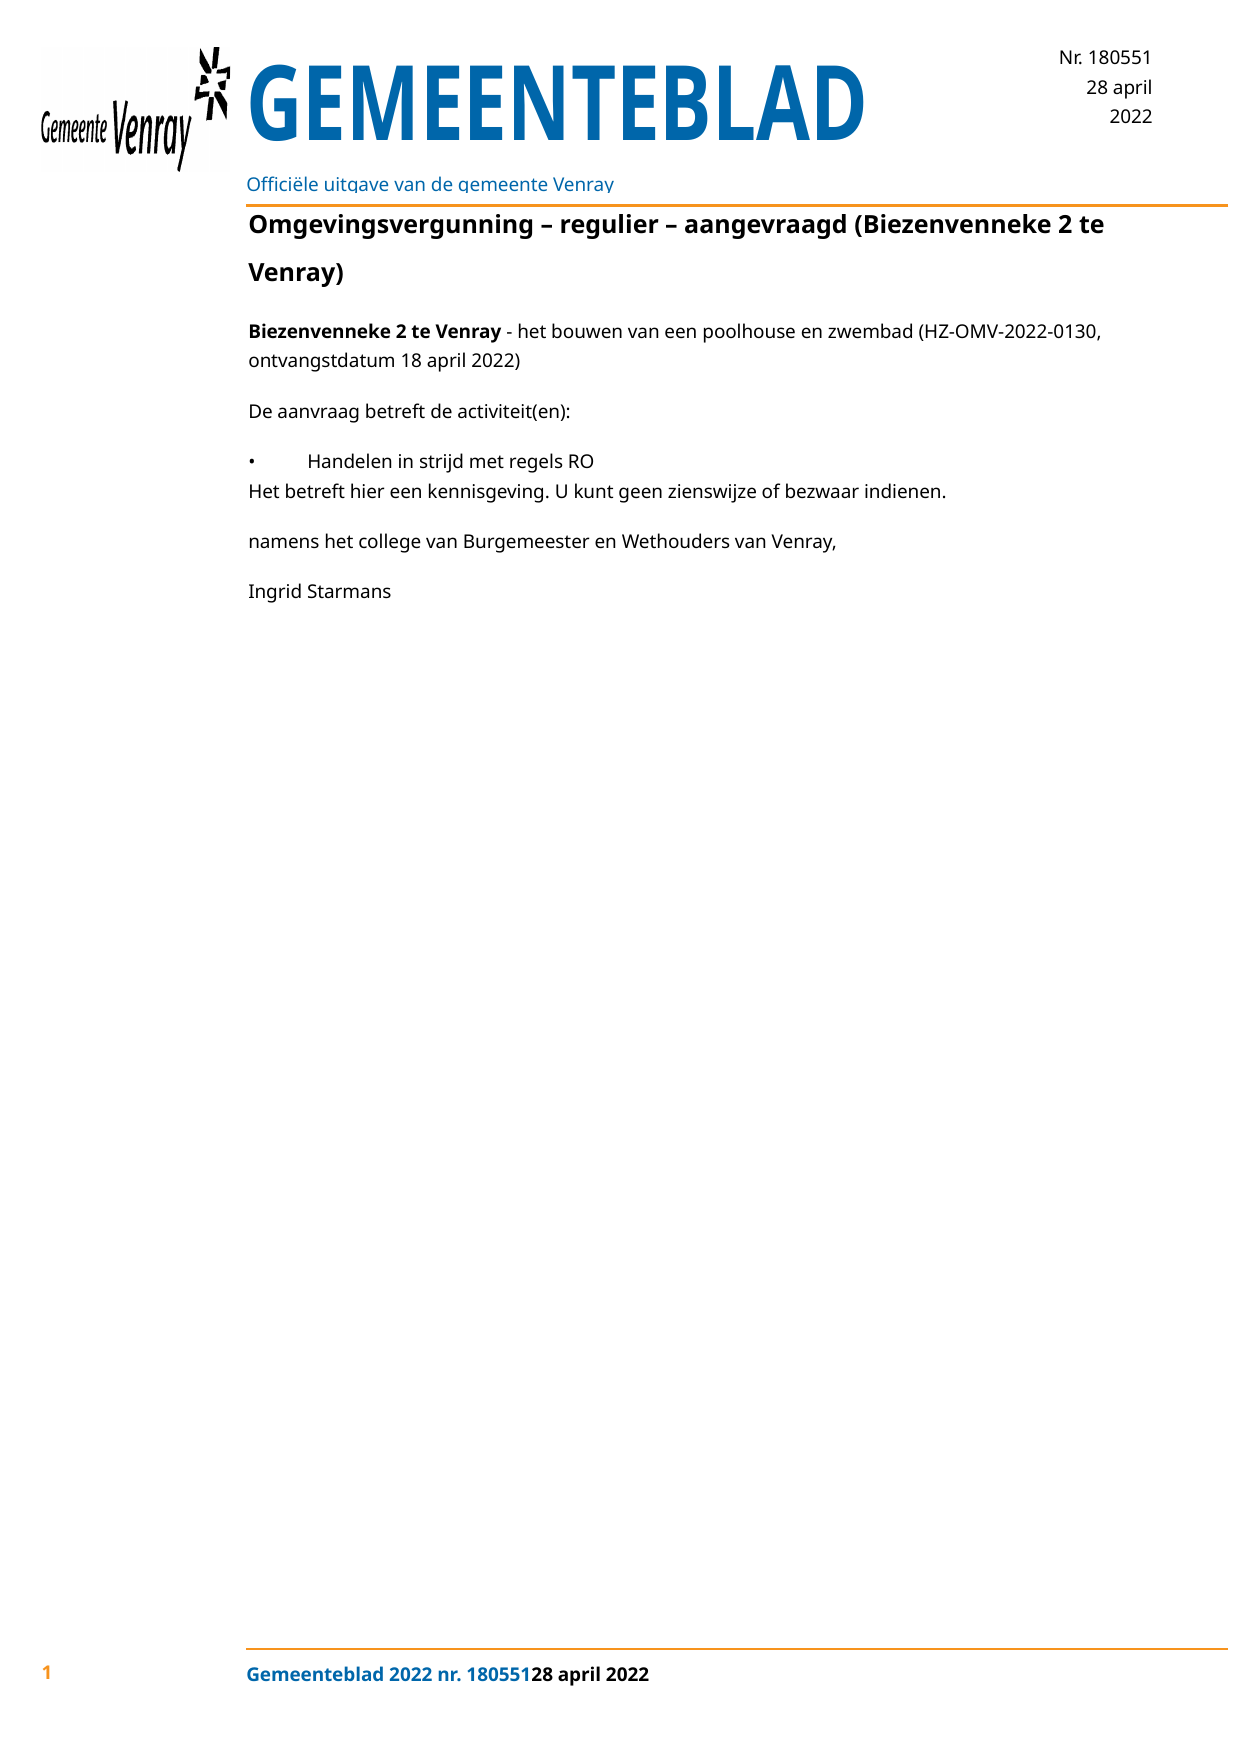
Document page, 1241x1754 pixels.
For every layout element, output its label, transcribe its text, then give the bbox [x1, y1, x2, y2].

text Het betreft hier een kennisgeving. U kunt geen zienswijze of bezwaar indienen. [248, 478, 1152, 504]
list Handelen in strijd met regels RO [248, 448, 1152, 474]
text Biezenvenneke 2 te Venray - het bouwen van een poolhouse en zwembad (HZ-OMV-2022-0130, ontvangstdatum 18 april 2022) [248, 318, 1152, 373]
picture [41, 47, 231, 172]
text namens het college van Burgemeester en Wethouders van Venray, [248, 528, 1152, 554]
text De aanvraag betreft de activiteit(en): [248, 398, 1152, 424]
text Ingrid Starmans [248, 579, 1152, 604]
text Omgevingsvergunning – regulier – aangevraagd (Biezenvenneke 2 te Venray) [248, 207, 1152, 288]
